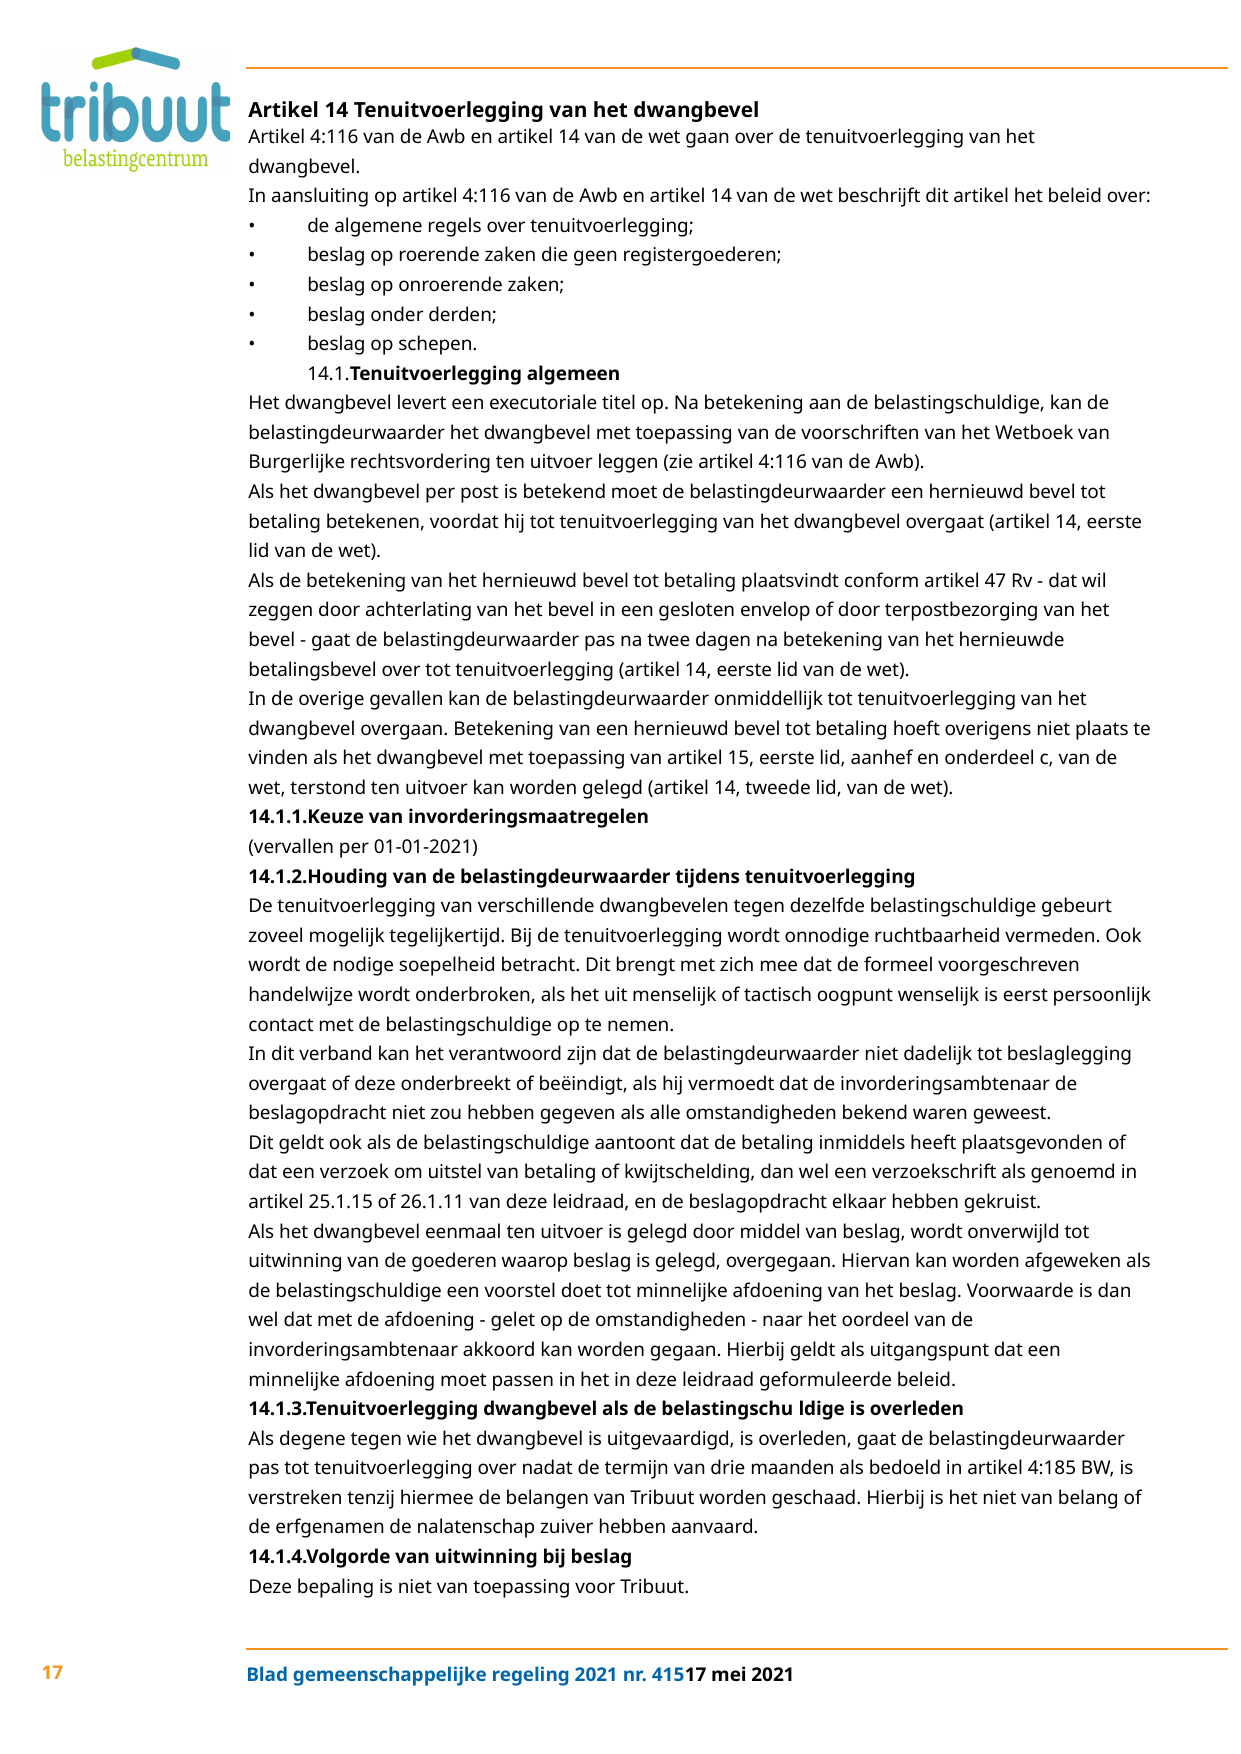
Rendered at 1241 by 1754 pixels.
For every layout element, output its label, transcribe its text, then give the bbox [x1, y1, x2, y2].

text 14.1.3.Tenuitvoerlegging dwangbevel als de belastingschu ldige is overleden [248, 1395, 1152, 1421]
text In aansluiting op artikel 4:116 van de Awb en artikel 14 van de wet beschrijft dit artikel het beleid over: [248, 182, 1152, 208]
text Dit geldt ook als de belastingschuldige aantoont dat de betaling inmiddels heeft plaatsgevonden of dat een verzoek om uitstel van betaling of kwijtschelding, dan wel een verzoekschrift als genoemd in artikel 25.1.15 of 26.1.11 van deze leidraad, en de beslagopdracht elkaar hebben gekruist. [248, 1129, 1152, 1214]
text 14.1.4.Volgorde van uitwinning bij beslag [248, 1543, 1152, 1569]
text Als het dwangbevel per post is betekend moet de belastingdeurwaarder een hernieuwd bevel tot betaling betekenen, voordat hij tot tenuitvoerlegging van het dwangbevel overgaat (artikel 14, eerste lid van de wet). [248, 478, 1152, 563]
text Als degene tegen wie het dwangbevel is uitgevaardigd, is overleden, gaat de belastingdeurwaarder pas tot tenuitvoerlegging over nadat de termijn van drie maanden als bedoeld in artikel 4:185 BW, is verstreken tenzij hiermee de belangen van Tribuut worden geschaad. Hierbij is het niet van belang of de erfgenamen de nalatenschap zuiver hebben aanvaard. [248, 1425, 1152, 1539]
list beslag op schepen. [248, 330, 1152, 356]
text Als de betekening van het hernieuwd bevel tot betaling plaatsvindt conform artikel 47 Rv - dat wil zeggen door achterlating van het bevel in een gesloten envelop of door terpostbezorging van het bevel - gaat de belastingdeurwaarder pas na twee dagen na betekening van het hernieuwde betalingsbevel over tot tenuitvoerlegging (artikel 14, eerste lid van de wet). [248, 567, 1152, 681]
text Het dwangbevel levert een executoriale titel op. Na betekening aan de belastingschuldige, kan de belastingdeurwaarder het dwangbevel met toepassing van de voorschriften van het Wetboek van Burgerlijke rechtsvordering ten uitvoer leggen (zie artikel 4:116 van de Awb). [248, 389, 1152, 474]
text In de overige gevallen kan de belastingdeurwaarder onmiddellijk tot tenuitvoerlegging van het dwangbevel overgaan. Betekening van een hernieuwd bevel tot betaling hoeft overigens niet plaats te vinden als het dwangbevel met toepassing van artikel 15, eerste lid, aanhef en onderdeel c, van de wet, terstond ten uitvoer kan worden gelegd (artikel 14, tweede lid, van de wet). [248, 685, 1152, 800]
list beslag op onroerende zaken; [248, 271, 1152, 297]
list 14.1.Tenuitvoerlegging algemeen [248, 360, 1152, 386]
text Deze bepaling is niet van toepassing voor Tribuut. [248, 1573, 1152, 1598]
list beslag onder derden; [248, 301, 1152, 326]
list beslag op roerende zaken die geen registergoederen; [248, 242, 1152, 267]
text Als het dwangbevel eenmaal ten uitvoer is gelegd door middel van beslag, wordt onverwijld tot uitwinning van de goederen waarop beslag is gelegd, overgegaan. Hiervan kan worden afgeweken als de belastingschuldige een voorstel doet tot minnelijke afdoening van het beslag. Voorwaarde is dan wel dat met de afdoening - gelet op de omstandigheden - naar het oordeel van de invorderingsambtenaar akkoord kan worden gegaan. Hierbij geldt als uitgangspunt dat een minnelijke afdoening moet passen in het in deze leidraad geformuleerde beleid. [248, 1218, 1152, 1391]
text In dit verband kan het verantwoord zijn dat de belastingdeurwaarder niet dadelijk tot beslaglegging overgaat of deze onderbreekt of beëindigt, als hij vermoedt dat de invorderingsambtenaar de beslagopdracht niet zou hebben gegeven als alle omstandigheden bekend waren geweest. [248, 1040, 1152, 1125]
list de algemene regels over tenuitvoerlegging; [248, 212, 1152, 238]
text Artikel 4:116 van de Awb en artikel 14 van de wet gaan over de tenuitvoerlegging van het dwangbevel. [248, 123, 1152, 178]
text (vervallen per 01-01-2021) [248, 833, 1152, 859]
text 14.1.2.Houding van de belastingdeurwaarder tijdens tenuitvoerlegging [248, 863, 1152, 888]
text Artikel 14 Tenuitvoerlegging van het dwangbevel [248, 95, 1152, 123]
picture [41, 47, 231, 172]
text De tenuitvoerlegging van verschillende dwangbevelen tegen dezelfde belastingschuldige gebeurt zoveel mogelijk tegelijkertijd. Bij de tenuitvoerlegging wordt onnodige ruchtbaarheid vermeden. Ook wordt de nodige soepelheid betracht. Dit brengt met zich mee dat de formeel voorgeschreven handelwijze wordt onderbroken, als het uit menselijk of tactisch oogpunt wenselijk is eerst persoonlijk contact met de belastingschuldige op te nemen. [248, 892, 1152, 1036]
text 14.1.1.Keuze van invorderingsmaatregelen [248, 804, 1152, 829]
